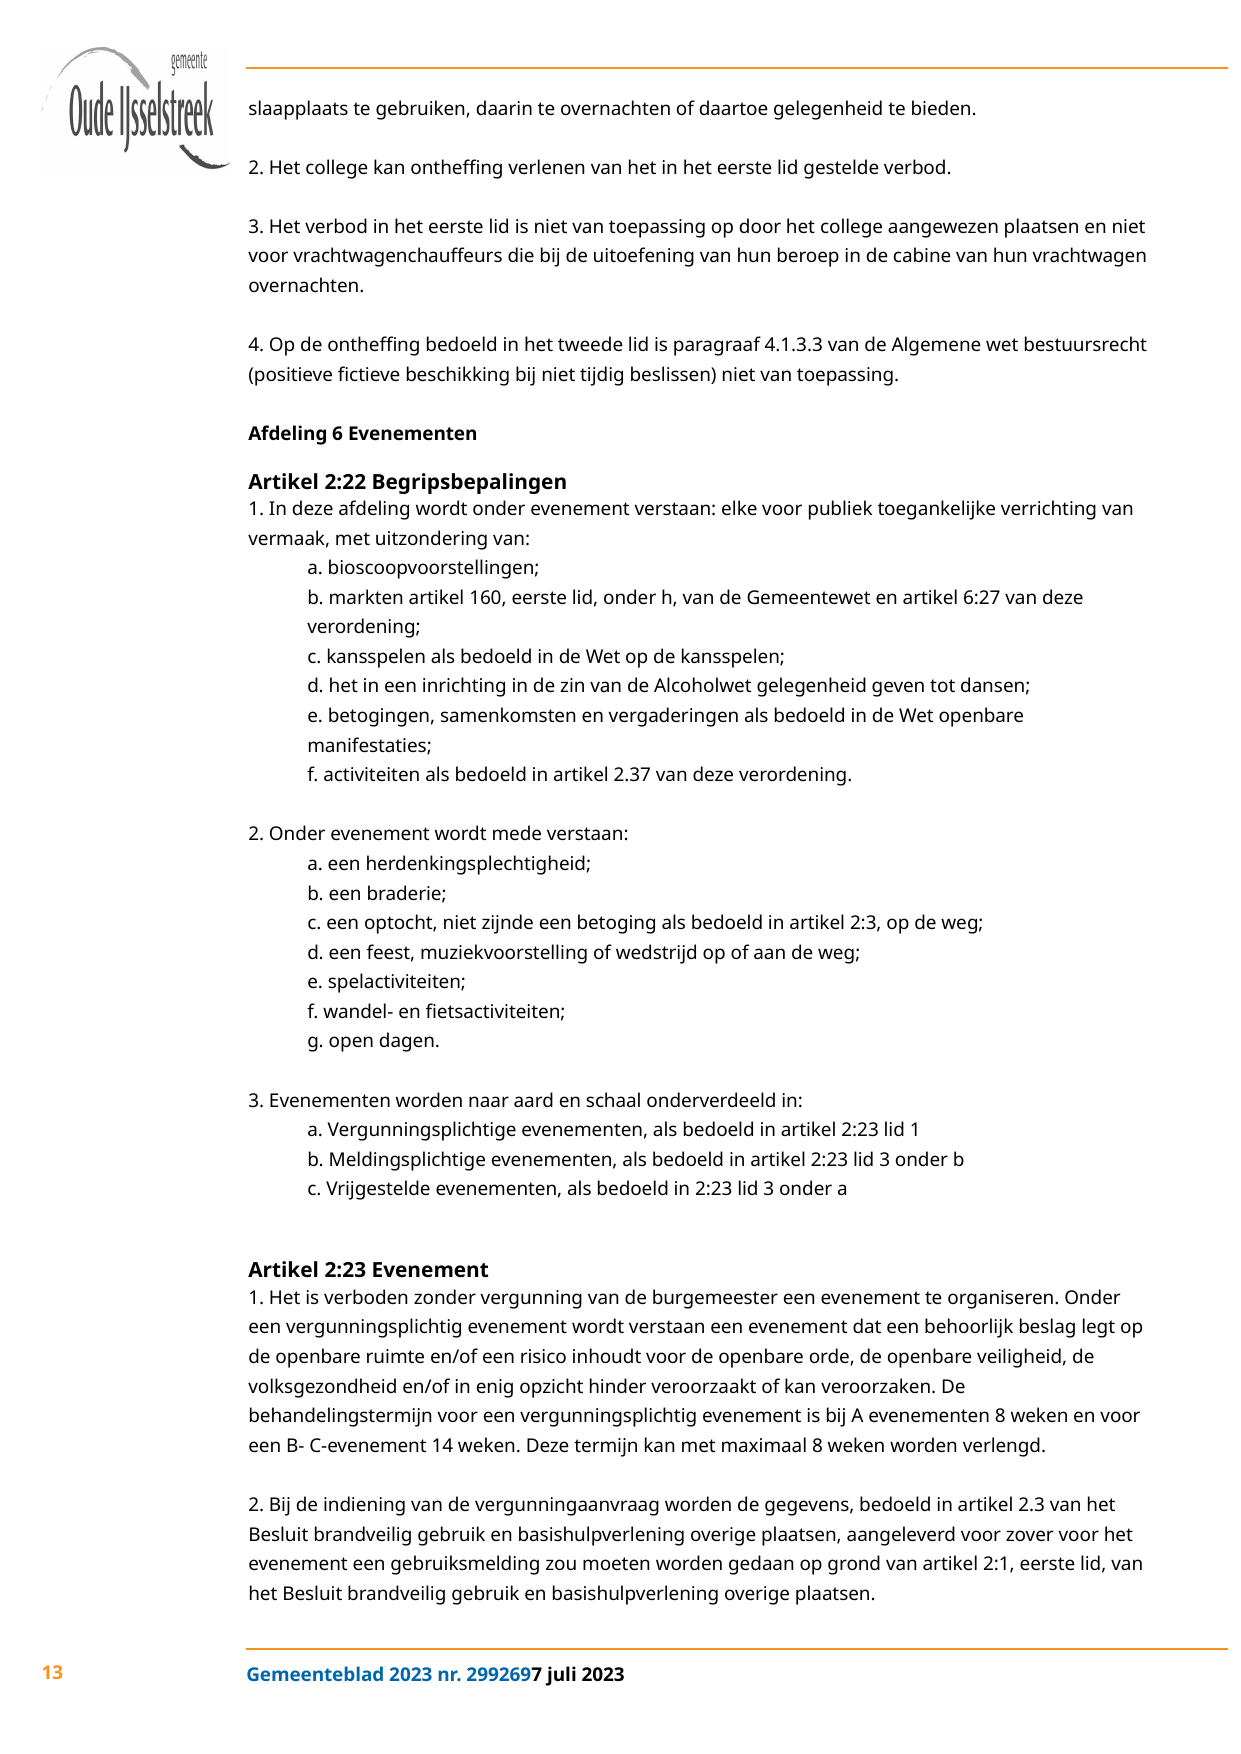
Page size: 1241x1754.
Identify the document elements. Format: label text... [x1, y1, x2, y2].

text 2. Onder evenement wordt mede verstaan: [248, 821, 1152, 846]
text 3. Het verbod in het eerste lid is niet van toepassing op door het college aangewezen plaatsen en niet voor vrachtwagenchauffeurs die bij de uitoefening van hun beroep in de cabine van hun vrachtwagen overnachten. [248, 213, 1152, 298]
list c. een optocht, niet zijnde een betoging als bedoeld in artikel 2:3, op de weg; [248, 909, 1152, 935]
text 2. Het college kan ontheffing verlenen van het in het eerste lid gestelde verbod. [248, 154, 1152, 180]
list a. bioscoopvoorstellingen; [248, 554, 1152, 580]
text 1. Het is verboden zonder vergunning van de burgemeester een evenement te organiseren. Onder een vergunningsplichtig evenement wordt verstaan een evenement dat een behoorlijk beslag legt op de openbare ruimte en/of een risico inhoudt voor de openbare orde, de openbare veiligheid, de volksgezondheid en/of in enig opzicht hinder veroorzaakt of kan veroorzaken. De behandelingstermijn voor een vergunningsplichtig evenement is bij A evenementen 8 weken en voor een B- C-evenement 14 weken. Deze termijn kan met maximaal 8 weken worden verlengd. [248, 1284, 1152, 1458]
list d. een feest, muziekvoorstelling of wedstrijd op of aan de weg; [248, 939, 1152, 965]
list c. Vrijgestelde evenementen, als bedoeld in 2:23 lid 3 onder a [248, 1176, 1152, 1201]
list e. spelactiviteiten; [248, 968, 1152, 994]
text 3. Evenementen worden naar aard en schaal onderverdeeld in: [248, 1087, 1152, 1113]
list g. open dagen. [248, 1028, 1152, 1053]
list f. activiteiten als bedoeld in artikel 2.37 van deze verordening. [248, 761, 1152, 787]
text 2. Bij de indiening van de vergunningaanvraag worden de gegevens, bedoeld in artikel 2.3 van het Besluit brandveilig gebruik en basishulpverlening overige plaatsen, aangeleverd voor zover voor het evenement een gebruiksmelding zou moeten worden gedaan op grond van artikel 2:1, eerste lid, van het Besluit brandveilig gebruik en basishulpverlening overige plaatsen. [248, 1491, 1152, 1606]
text Artikel 2:23 Evenement [248, 1256, 1152, 1284]
list b. markten artikel 160, eerste lid, onder h, van de Gemeentewet en artikel 6:27 van deze verordening; [248, 584, 1152, 639]
text slaapplaats te gebruiken, daarin te overnachten of daartoe gelegenheid te bieden. [248, 95, 1152, 121]
text Artikel 2:22 Begripsbepalingen [248, 467, 1152, 495]
text 1. In deze afdeling wordt onder evenement verstaan: elke voor publiek toegankelijke verrichting van vermaak, met uitzondering van: [248, 495, 1152, 551]
list a. Vergunningsplichtige evenementen, als bedoeld in artikel 2:23 lid 1 [248, 1116, 1152, 1142]
list d. het in een inrichting in de zin van de Alcoholwet gelegenheid geven tot dansen; [248, 673, 1152, 698]
text Afdeling 6 Evenementen [248, 420, 1152, 446]
list a. een herdenkingsplechtigheid; [248, 850, 1152, 876]
list e. betogingen, samenkomsten en vergaderingen als bedoeld in de Wet openbare manifestaties; [248, 702, 1152, 758]
text 4. Op de ontheffing bedoeld in het tweede lid is paragraaf 4.1.3.3 van de Algemene wet bestuursrecht (positieve fictieve beschikking bij niet tijdig beslissen) niet van toepassing. [248, 331, 1152, 387]
list b. een braderie; [248, 880, 1152, 906]
picture [41, 47, 231, 172]
list f. wandel- en fietsactiviteiten; [248, 998, 1152, 1024]
list b. Meldingsplichtige evenementen, als bedoeld in artikel 2:23 lid 3 onder b [248, 1146, 1152, 1172]
list c. kansspelen als bedoeld in de Wet op de kansspelen; [248, 643, 1152, 669]
